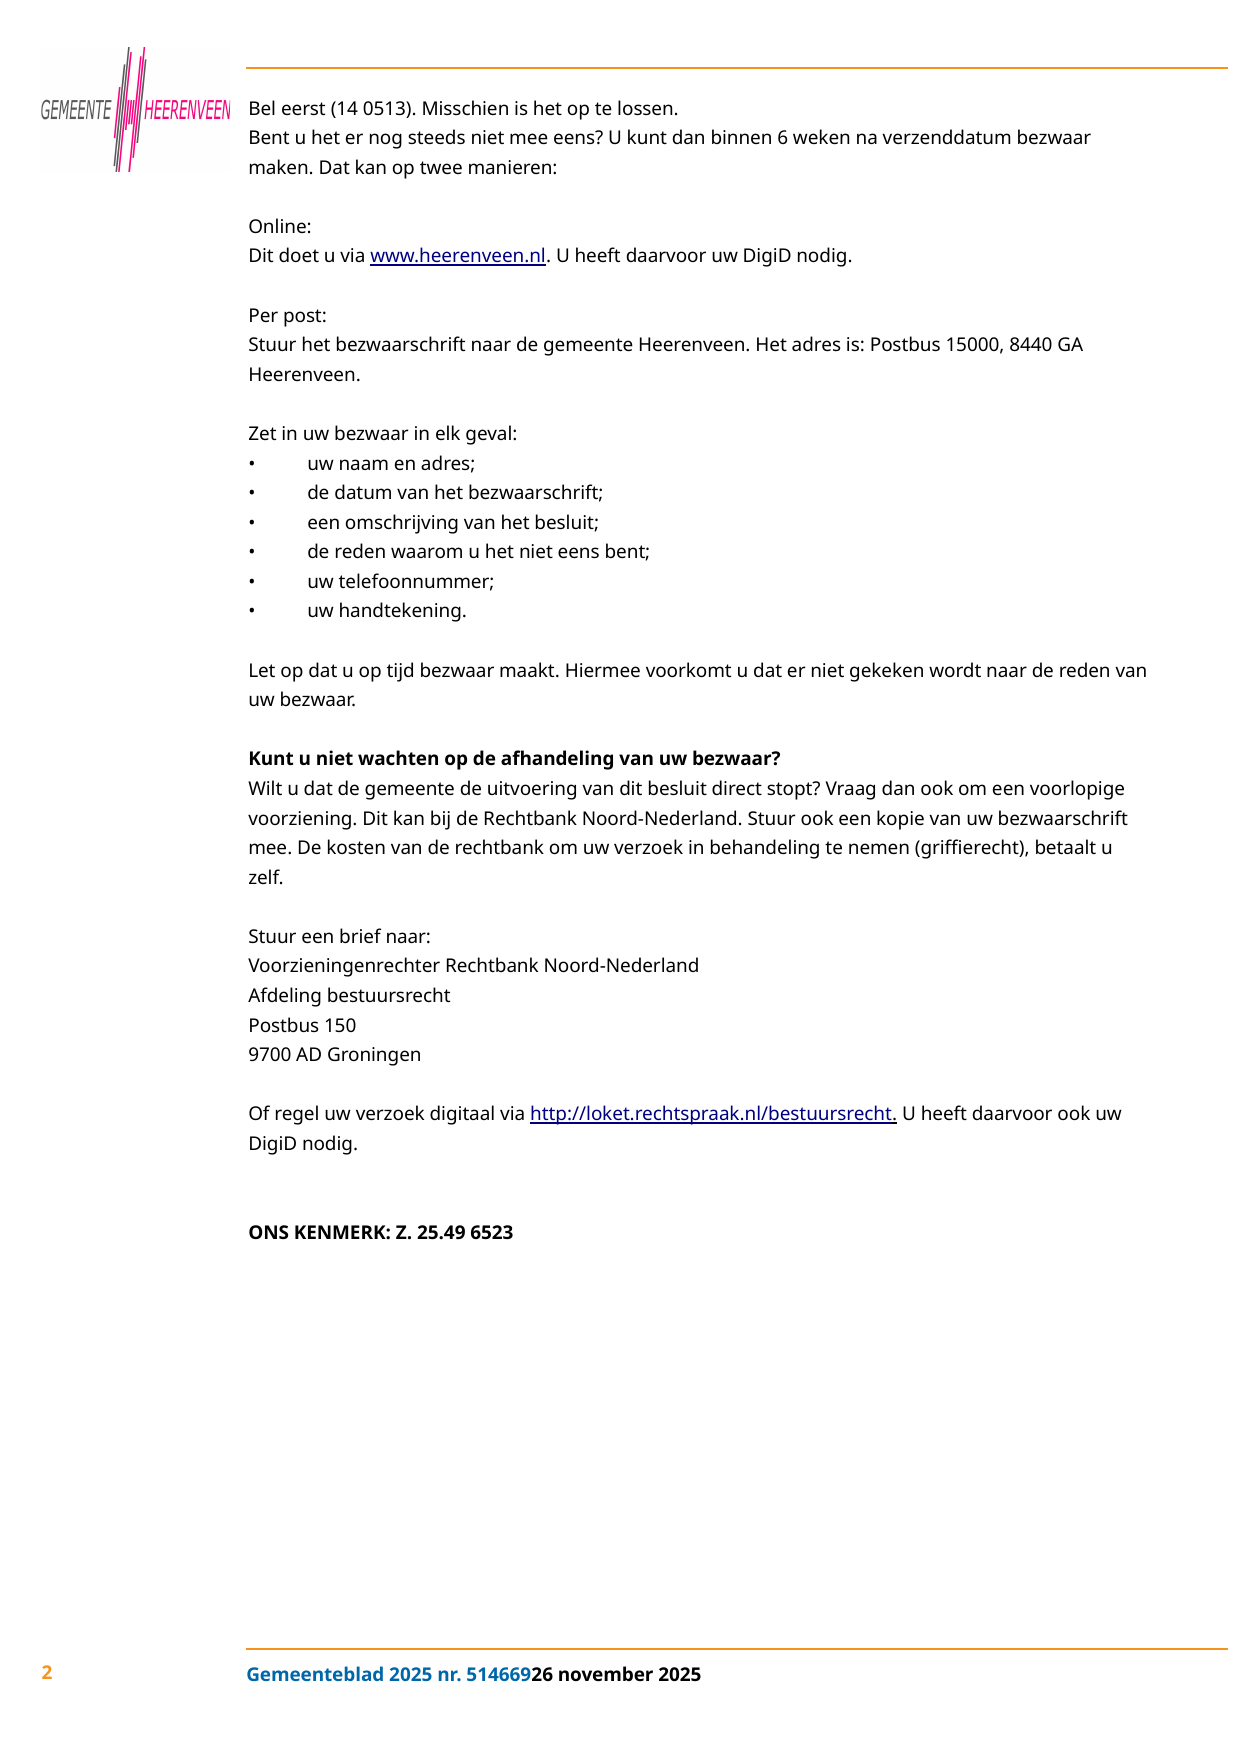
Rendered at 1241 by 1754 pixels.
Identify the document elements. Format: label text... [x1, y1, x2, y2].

text Per post: [248, 302, 1152, 328]
list de reden waarom u het niet eens bent; [248, 538, 1152, 564]
text Let op dat u op tijd bezwaar maakt. Hiermee voorkomt u dat er niet gekeken wordt naar de reden van uw bezwaar. [248, 657, 1152, 712]
text Bel eerst (14 0513). Misschien is het op te lossen. [248, 95, 1152, 121]
list een omschrijving van het besluit; [248, 509, 1152, 535]
text Zet in uw bezwaar in elk geval: [248, 420, 1152, 446]
text Bent u het er nog steeds niet mee eens? U kunt dan binnen 6 weken na verzenddatum bezwaar maken. Dat kan op twee manieren: [248, 124, 1152, 180]
text Dit doet u via www.heerenveen.nl. U heeft daarvoor uw DigiD nodig. [248, 243, 1152, 268]
list uw naam en adres; [248, 450, 1152, 476]
text Stuur een brief naar: [248, 923, 1152, 949]
text Afdeling bestuursrecht [248, 982, 1152, 1008]
list uw telefoonnummer; [248, 568, 1152, 594]
text Postbus 150 [248, 1012, 1152, 1038]
text Stuur het bezwaarschrift naar de gemeente Heerenveen. Het adres is: Postbus 15000, 8440 GA Heerenveen. [248, 331, 1152, 387]
text Kunt u niet wachten op de afhandeling van uw bezwaar? [248, 746, 1152, 771]
text Voorzieningenrechter Rechtbank Noord-Nederland [248, 953, 1152, 978]
text 9700 AD Groningen [248, 1041, 1152, 1067]
list de datum van het bezwaarschrift; [248, 479, 1152, 505]
text Of regel uw verzoek digitaal via http://loket.rechtspraak.nl/bestuursrecht. U heeft daarvoor ook uw DigiD nodig. [248, 1101, 1152, 1156]
picture [41, 47, 231, 172]
text Wilt u dat de gemeente de uitvoering van dit besluit direct stopt? Vraag dan ook om een voorlopige voorziening. Dit kan bij de Rechtbank Noord-Nederland. Stuur ook een kopie van uw bezwaarschrift mee. De kosten van de rechtbank om uw verzoek in behandeling te nemen (griffierecht), betaalt u zelf. [248, 775, 1152, 890]
text ONS KENMERK: Z. 25.49 6523 [248, 1219, 1152, 1245]
text Online: [248, 213, 1152, 239]
list uw handtekening. [248, 598, 1152, 623]
